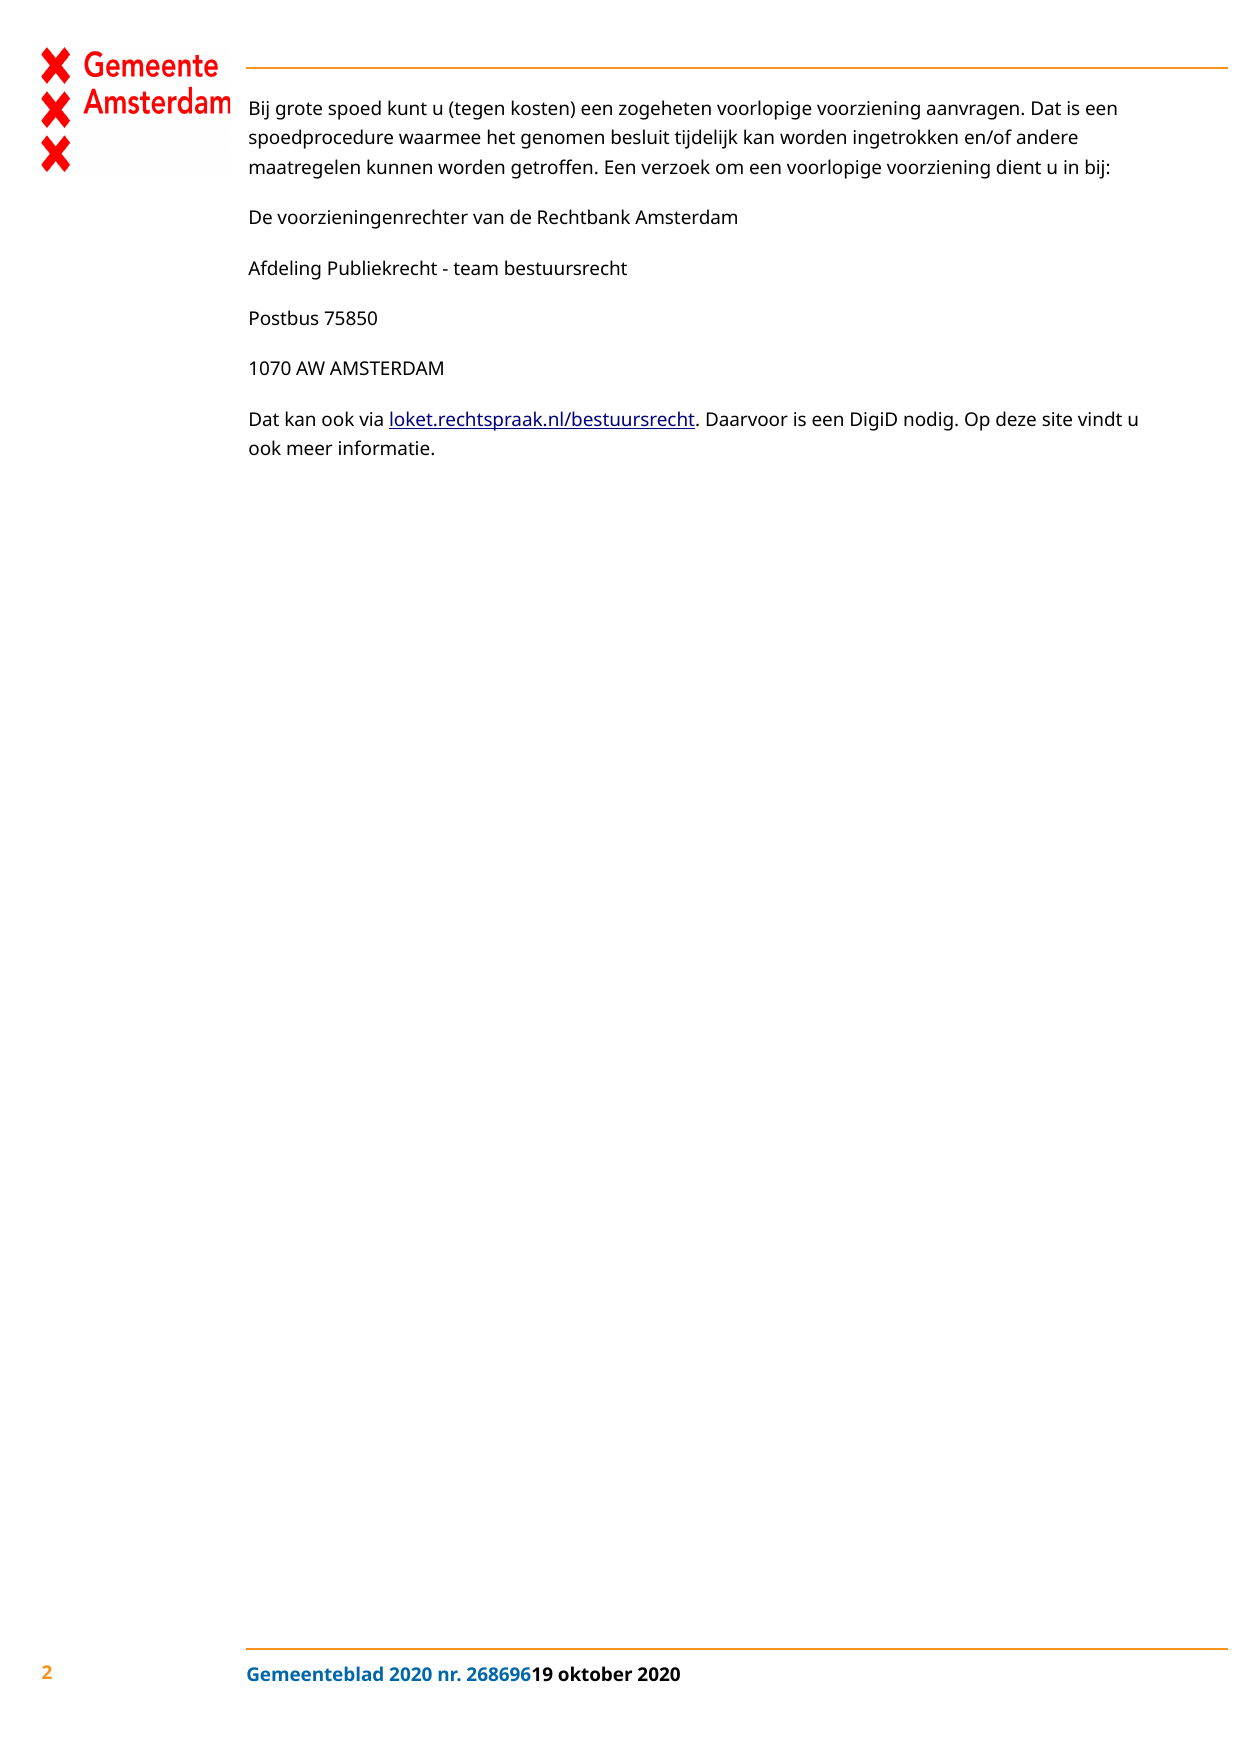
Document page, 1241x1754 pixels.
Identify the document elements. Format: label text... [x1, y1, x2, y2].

text De voorzieningenrechter van de Rechtbank Amsterdam [248, 204, 1152, 230]
text Dat kan ook via loket.rechtspraak.nl/bestuursrecht. Daarvoor is een DigiD nodig. Op deze site vindt u ook meer informatie. [248, 406, 1152, 461]
picture [41, 47, 231, 172]
text Afdeling Publiekrecht - team bestuursrecht [248, 255, 1152, 281]
text Bij grote spoed kunt u (tegen kosten) een zogeheten voorlopige voorziening aanvragen. Dat is een spoedprocedure waarmee het genomen besluit tijdelijk kan worden ingetrokken en/of andere maatregelen kunnen worden getroffen. Een verzoek om een voorlopige voorziening dient u in bij: [248, 95, 1152, 180]
text 1070 AW AMSTERDAM [248, 356, 1152, 381]
text Postbus 75850 [248, 305, 1152, 331]
